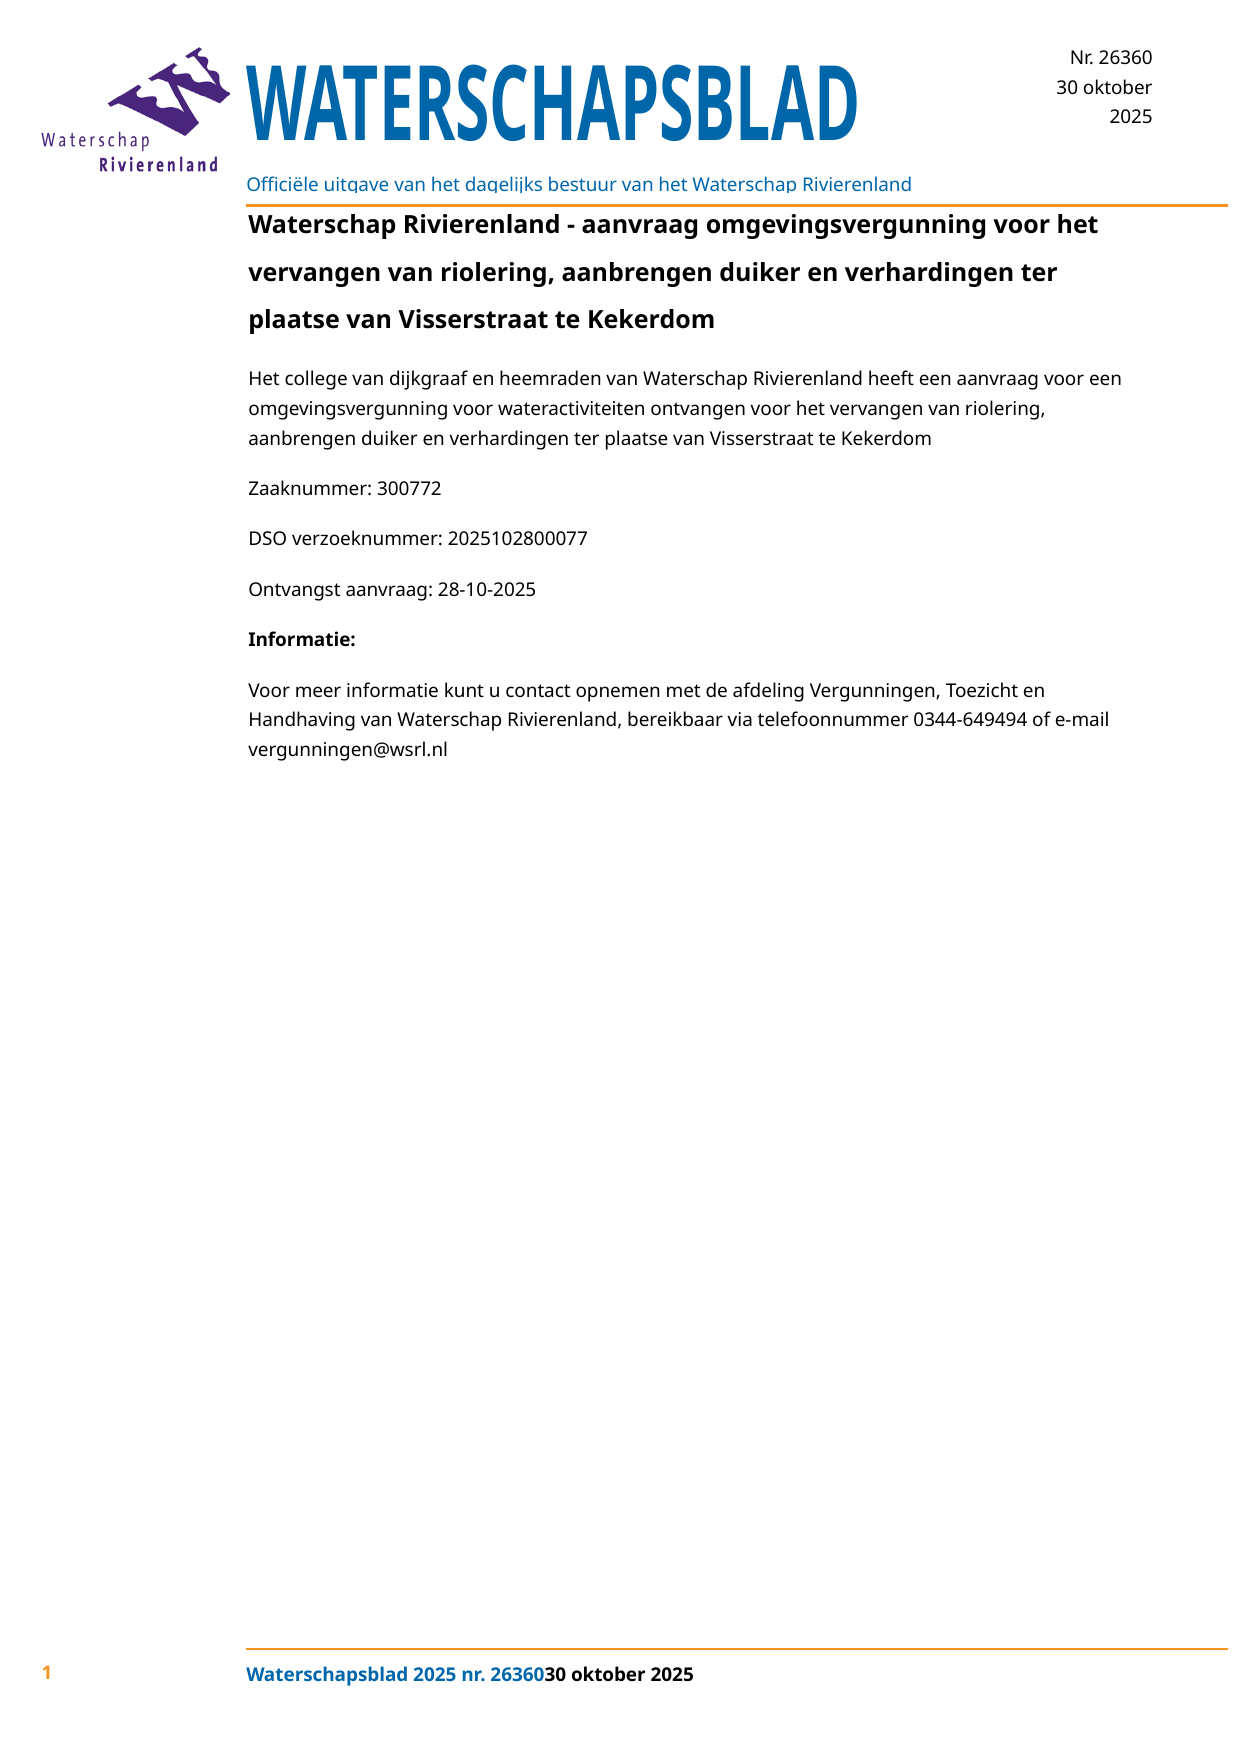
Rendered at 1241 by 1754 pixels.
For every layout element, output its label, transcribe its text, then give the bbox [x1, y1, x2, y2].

text Ontvangst aanvraag: 28-10-2025 [248, 576, 1152, 602]
text Zaaknummer: 300772 [248, 475, 1152, 501]
text Waterschap Rivierenland - aanvraag omgevingsvergunning voor het vervangen van riolering, aanbrengen duiker en verhardingen ter plaatse van Visserstraat te Kekerdom [248, 207, 1152, 336]
picture [41, 47, 231, 172]
text DSO verzoeknummer: 2025102800077 [248, 526, 1152, 551]
text Voor meer informatie kunt u contact opnemen met de afdeling Vergunningen, Toezicht en Handhaving van Waterschap Rivierenland, bereikbaar via telefoonnummer 0344-649494 of e-mail vergunningen@wsrl.nl [248, 677, 1152, 762]
text Informatie: [248, 626, 1152, 652]
text Het college van dijkgraaf en heemraden van Waterschap Rivierenland heeft een aanvraag voor een omgevingsvergunning voor wateractiviteiten ontvangen voor het vervangen van riolering, aanbrengen duiker en verhardingen ter plaatse van Visserstraat te Kekerdom [248, 366, 1152, 450]
